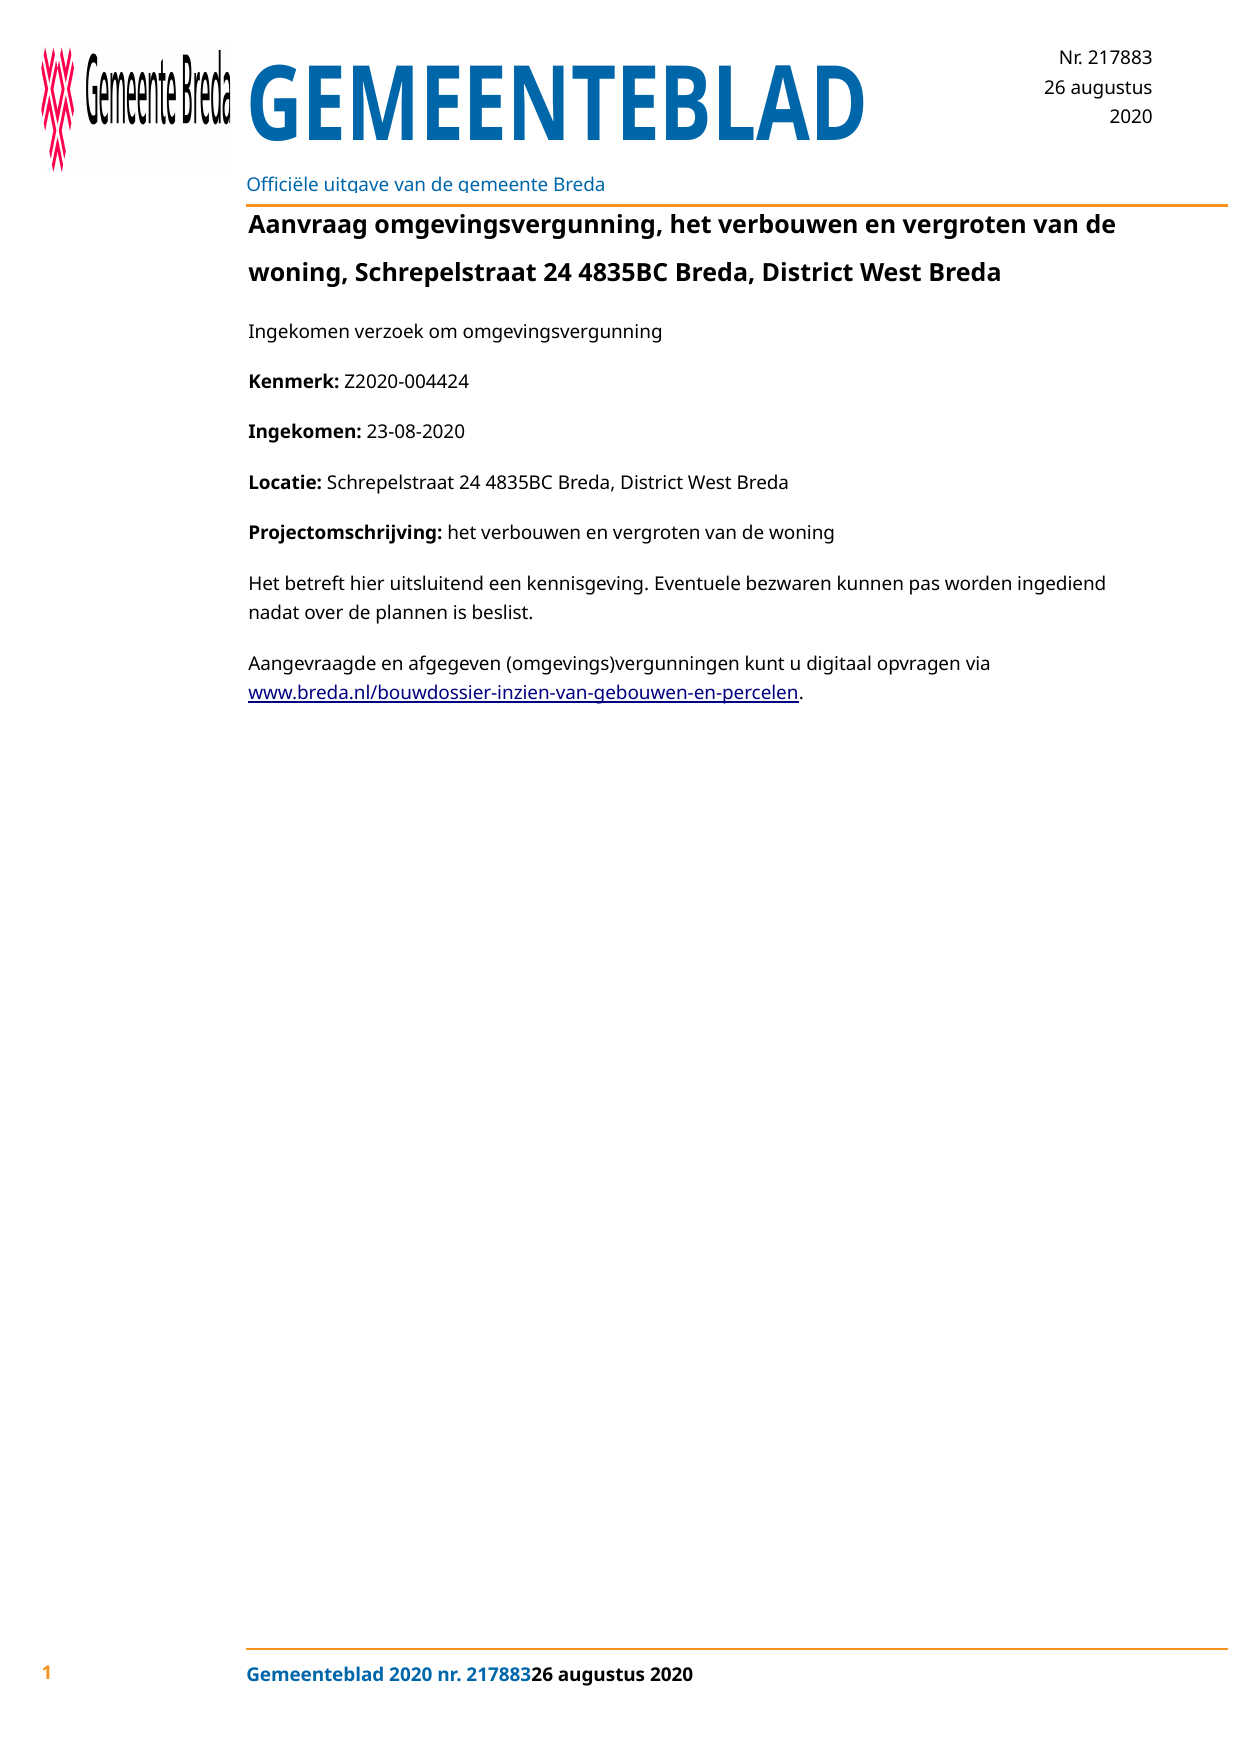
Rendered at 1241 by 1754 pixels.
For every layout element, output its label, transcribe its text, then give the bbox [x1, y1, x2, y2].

text Kenmerk: Z2020-004424 [248, 368, 1152, 394]
text Ingekomen verzoek om omgevingsvergunning [248, 318, 1152, 344]
text Aanvraag omgevingsvergunning, het verbouwen en vergroten van de woning, Schrepelstraat 24 4835BC Breda, District West Breda [248, 207, 1152, 288]
text Projectomschrijving: het verbouwen en vergroten van de woning [248, 519, 1152, 545]
text Aangevraagde en afgegeven (omgevings)vergunningen kunt u digitaal opvragen via www.breda.nl/bouwdossier-inzien-van-gebouwen-en-percelen. [248, 650, 1152, 705]
text Locatie: Schrepelstraat 24 4835BC Breda, District West Breda [248, 469, 1152, 495]
text Ingekomen: 23-08-2020 [248, 419, 1152, 444]
text Het betreft hier uitsluitend een kennisgeving. Eventuele bezwaren kunnen pas worden ingediend nadat over de plannen is beslist. [248, 570, 1152, 625]
picture [41, 47, 231, 172]
